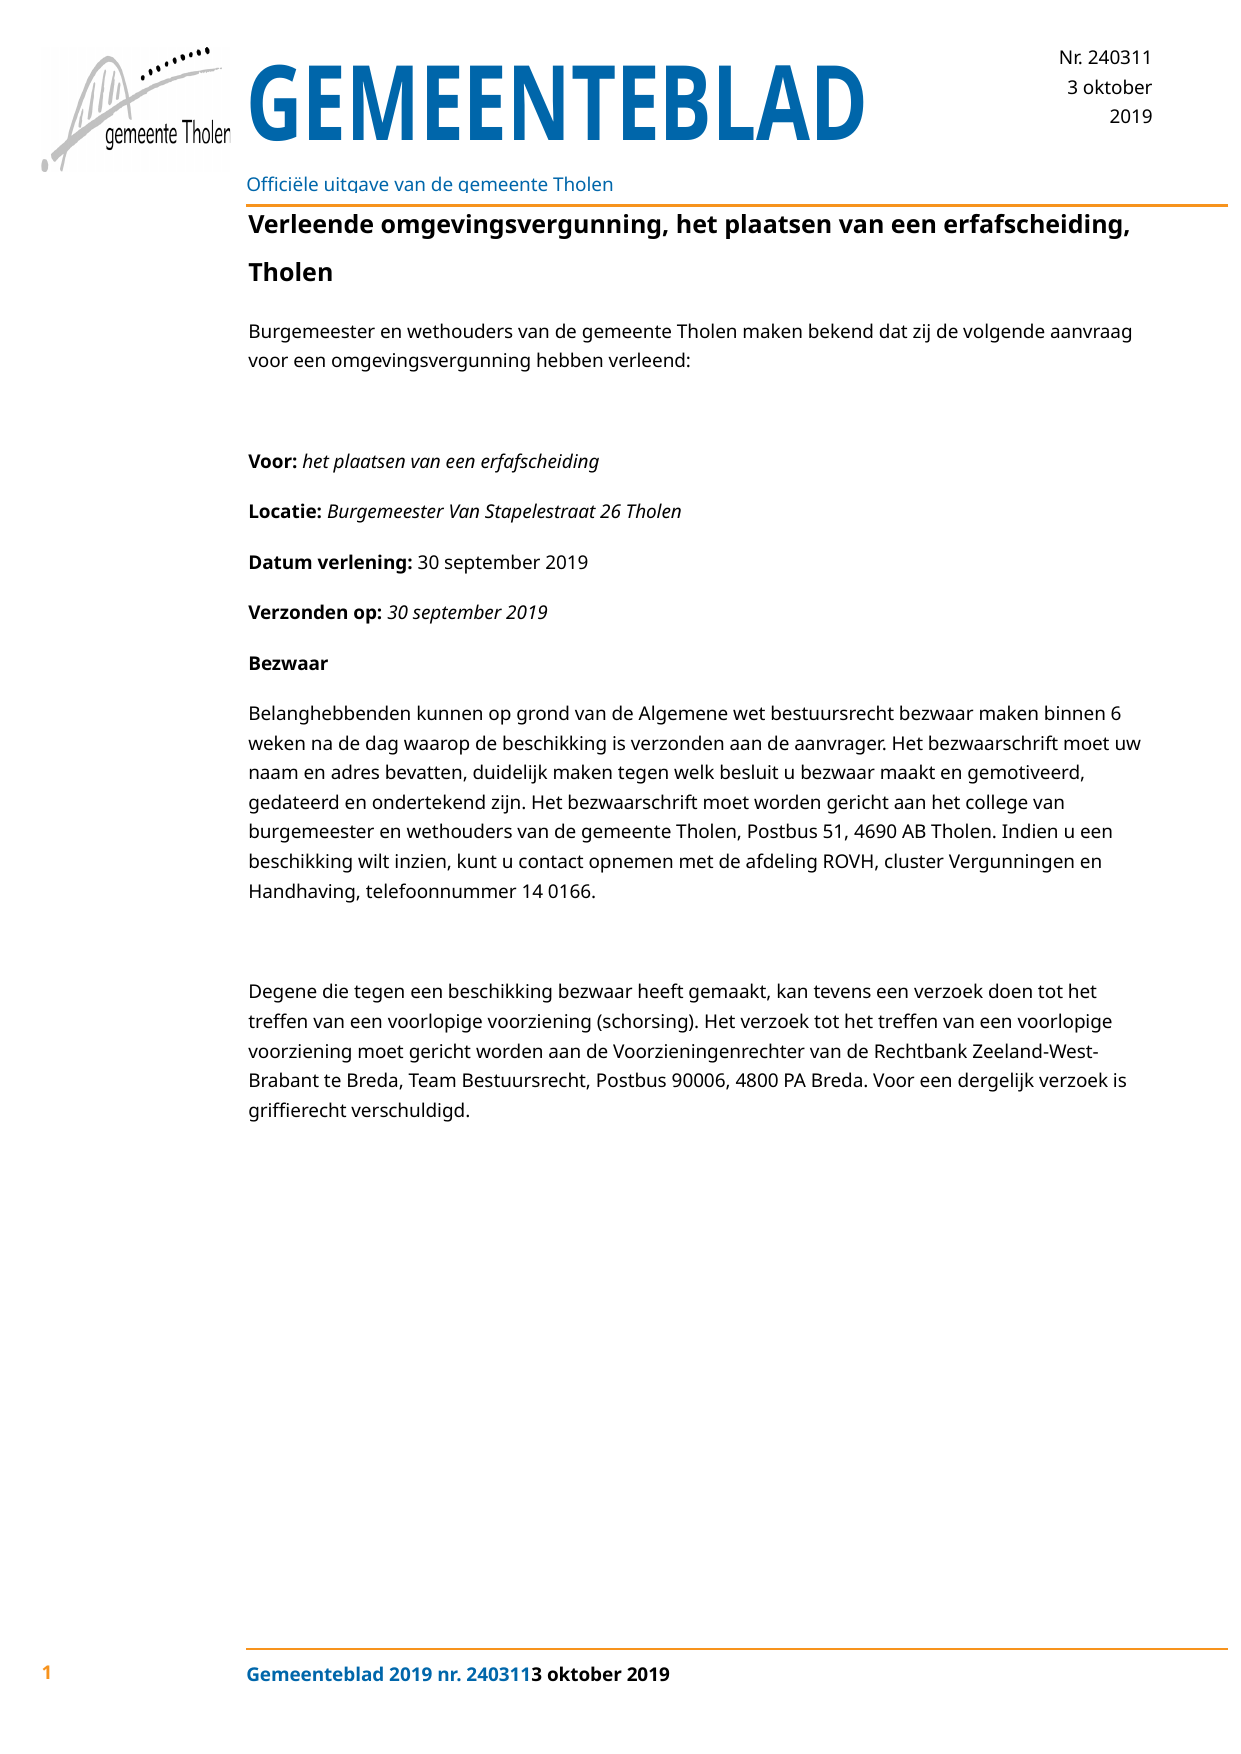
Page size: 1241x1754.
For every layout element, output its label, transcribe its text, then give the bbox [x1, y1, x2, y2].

text Degene die tegen een beschikking bezwaar heeft gemaakt, kan tevens een verzoek doen tot het treffen van een voorlopige voorziening (schorsing). Het verzoek tot het treffen van een voorlopige voorziening moet gericht worden aan de Voorzieningenrechter van de Rechtbank Zeeland-West-Brabant te Breda, Team Bestuursrecht, Postbus 90006, 4800 PA Breda. Voor een dergelijk verzoek is griffierecht verschuldigd. [248, 979, 1152, 1123]
text Voor: het plaatsen van een erfafscheiding [248, 448, 1152, 474]
text Datum verlening: 30 september 2019 [248, 549, 1152, 575]
text Bezwaar [248, 650, 1152, 676]
text Verleende omgevingsvergunning, het plaatsen van een erfafscheiding, Tholen [248, 207, 1152, 288]
text Verzonden op: 30 september 2019 [248, 599, 1152, 625]
text Burgemeester en wethouders van de gemeente Tholen maken bekend dat zij de volgende aanvraag voor een omgevingsvergunning hebben verleend: [248, 318, 1152, 373]
text Locatie: Burgemeester Van Stapelestraat 26 Tholen [248, 499, 1152, 524]
picture [41, 47, 231, 172]
text Belanghebbenden kunnen op grond van de Algemene wet bestuursrecht bezwaar maken binnen 6 weken na de dag waarop de beschikking is verzonden aan de aanvrager. Het bezwaarschrift moet uw naam en adres bevatten, duidelijk maken tegen welk besluit u bezwaar maakt en gemotiveerd, gedateerd en ondertekend zijn. Het bezwaarschrift moet worden gericht aan het college van burgemeester en wethouders van de gemeente Tholen, Postbus 51, 4690 AB Tholen. Indien u een beschikking wilt inzien, kunt u contact opnemen met de afdeling ROVH, cluster Vergunningen en Handhaving, telefoonnummer 14 0166. [248, 700, 1152, 904]
